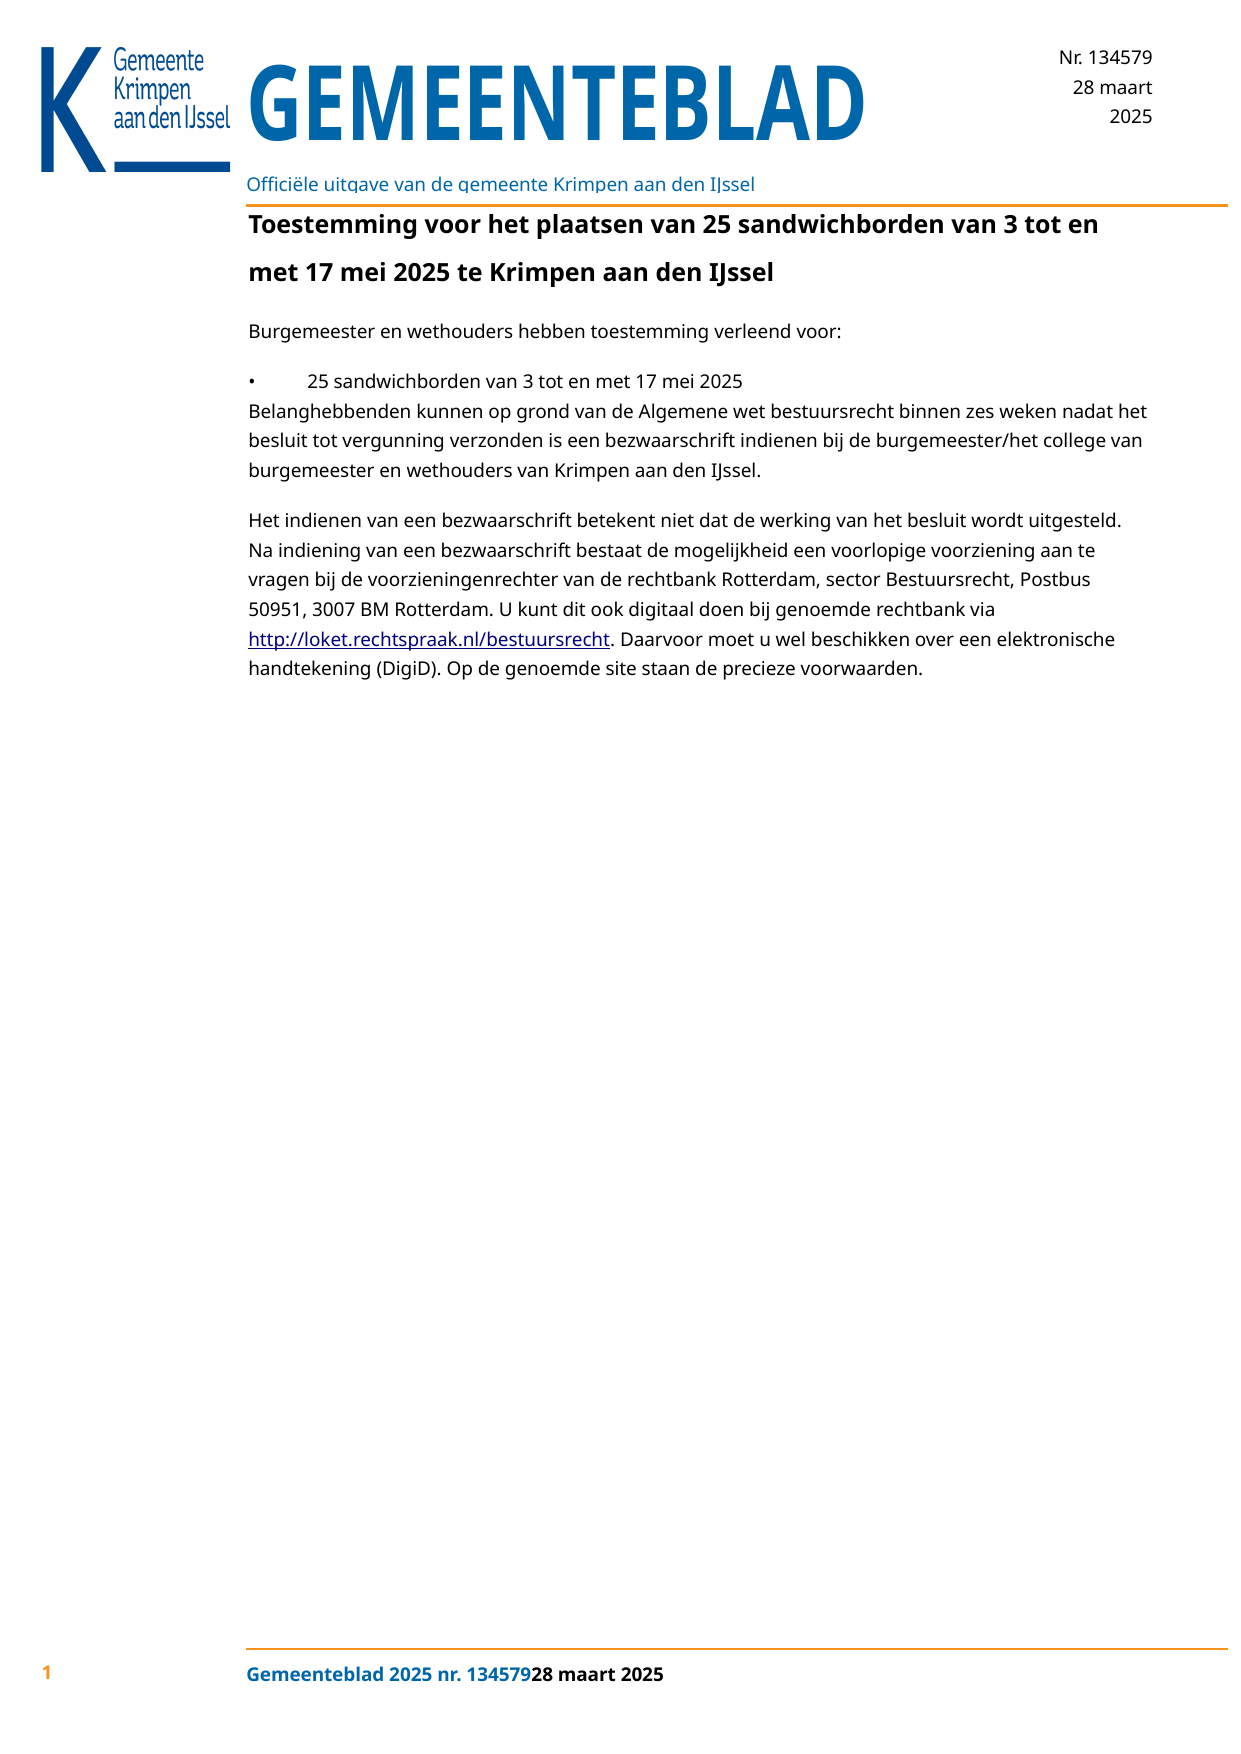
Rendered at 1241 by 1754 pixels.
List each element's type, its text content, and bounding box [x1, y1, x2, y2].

text Toestemming voor het plaatsen van 25 sandwichborden van 3 tot en met 17 mei 2025 te Krimpen aan den IJssel [248, 207, 1152, 288]
text Belanghebbenden kunnen op grond van de Algemene wet bestuursrecht binnen zes weken nadat het besluit tot vergunning verzonden is een bezwaarschrift indienen bij de burgemeester/het college van burgemeester en wethouders van Krimpen aan den IJssel. [248, 398, 1152, 483]
text Het indienen van een bezwaarschrift betekent niet dat de werking van het besluit wordt uitgesteld. Na indiening van een bezwaarschrift bestaat de mogelijkheid een voorlopige voorziening aan te vragen bij de voorzieningenrechter van de rechtbank Rotterdam, sector Bestuursrecht, Postbus 50951, 3007 BM Rotterdam. U kunt dit ook digitaal doen bij genoemde rechtbank via http://loket.rechtspraak.nl/bestuursrecht. Daarvoor moet u wel beschikken over een elektronische handtekening (DigiD). Op de genoemde site staan de precieze voorwaarden. [248, 507, 1152, 681]
picture [41, 47, 231, 172]
list 25 sandwichborden van 3 tot en met 17 mei 2025 [248, 368, 1152, 394]
text Burgemeester en wethouders hebben toestemming verleend voor: [248, 318, 1152, 344]
